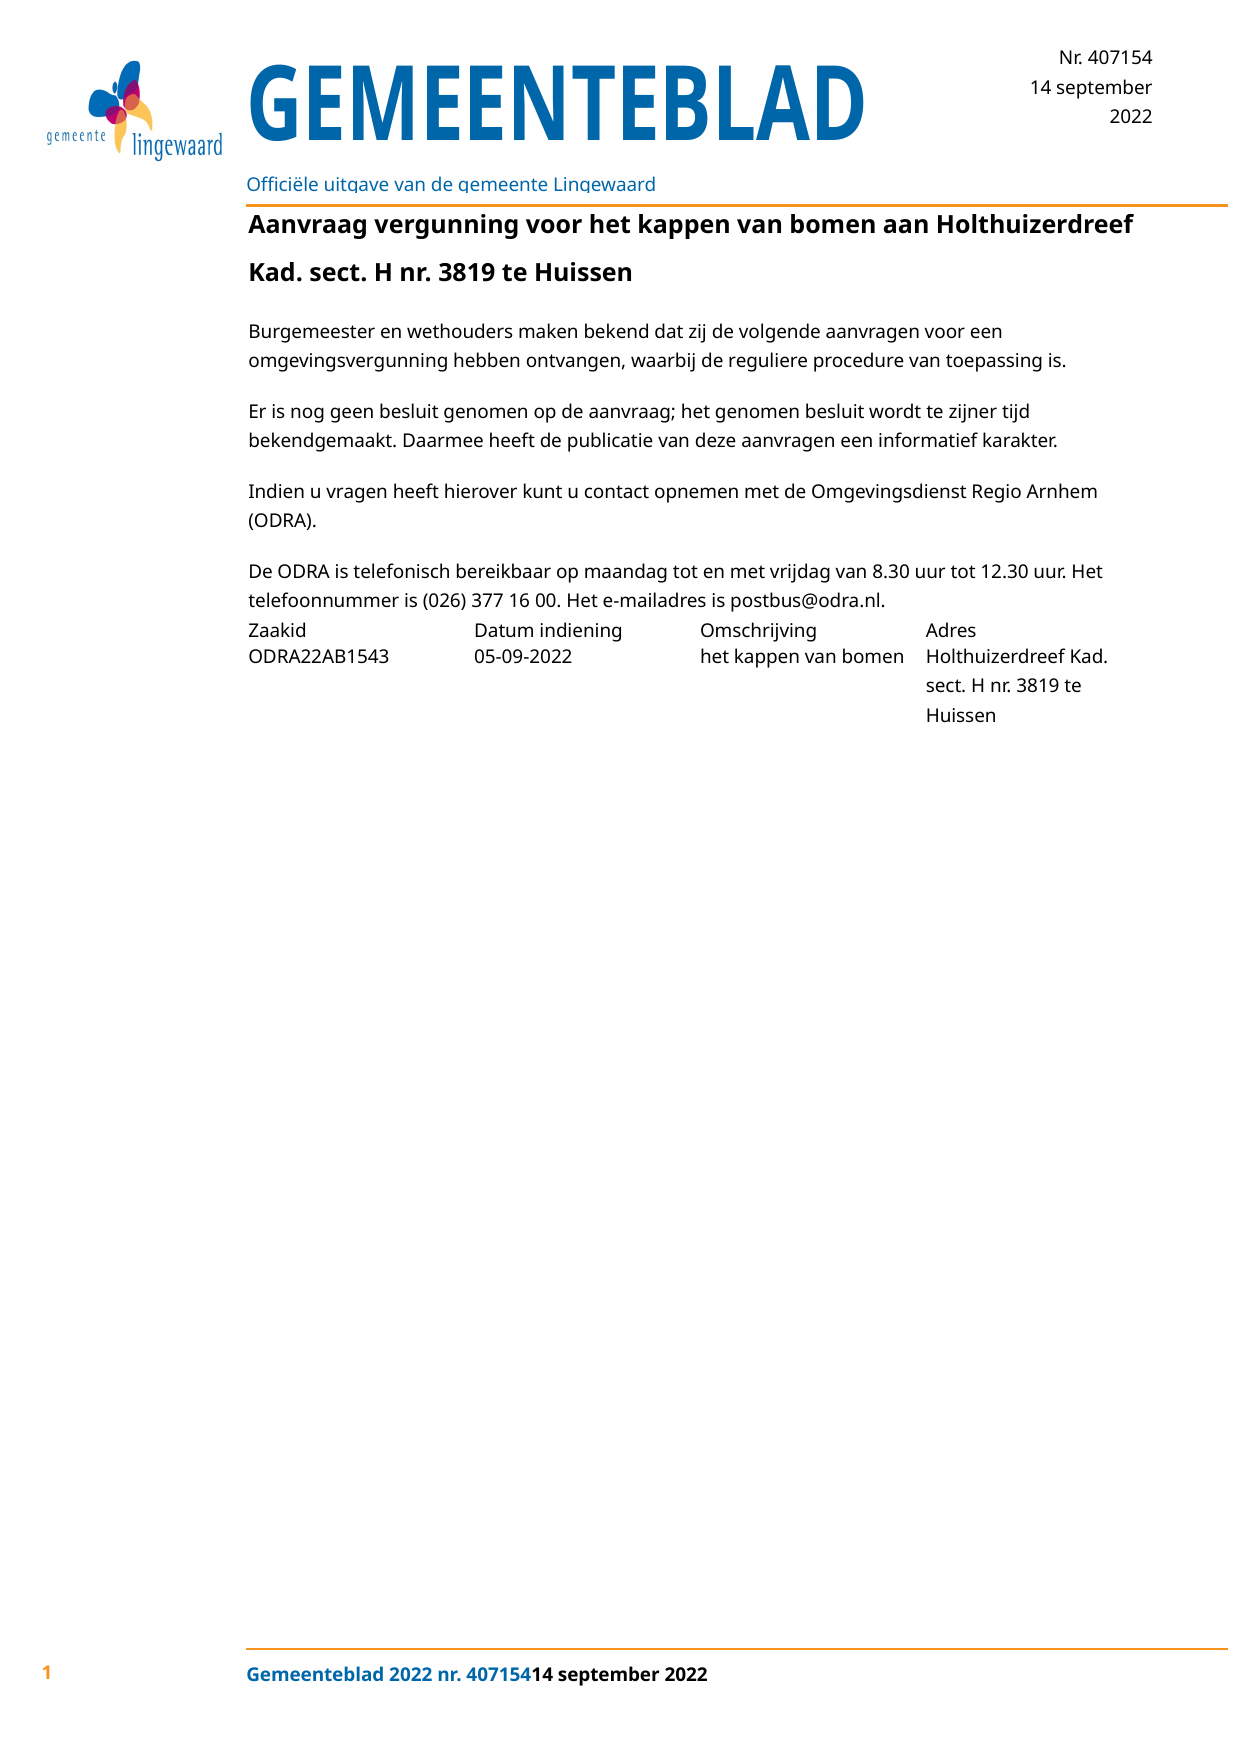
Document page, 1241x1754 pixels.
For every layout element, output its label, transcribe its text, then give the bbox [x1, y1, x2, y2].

table_cell Holthuizerdreef Kad. sect. H nr. 3819 te Huissen [926, 643, 1152, 728]
table_cell het kappen van bomen [700, 643, 926, 728]
text Aanvraag vergunning voor het kappen van bomen aan Holthuizerdreef Kad. sect. H nr. 3819 te Huissen [248, 207, 1152, 288]
text Indien u vragen heeft hierover kunt u contact opnemen met de Omgevingsdienst Regio Arnhem (ODRA). [248, 478, 1152, 533]
table_header Omschrijving [700, 617, 926, 643]
table_cell 05-09-2022 [474, 643, 700, 728]
table_header Adres [926, 617, 1152, 643]
table_header Zaakid [248, 617, 474, 643]
table_cell ODRA22AB1543 [248, 643, 474, 728]
picture [41, 47, 231, 172]
text Burgemeester en wethouders maken bekend dat zij de volgende aanvragen voor een omgevingsvergunning hebben ontvangen, waarbij de reguliere procedure van toepassing is. [248, 318, 1152, 373]
text Er is nog geen besluit genomen op de aanvraag; het genomen besluit wordt te zijner tijd bekendgemaakt. Daarmee heeft de publicatie van deze aanvragen een informatief karakter. [248, 398, 1152, 453]
table_header Datum indiening [474, 617, 700, 643]
text De ODRA is telefonisch bereikbaar op maandag tot en met vrijdag van 8.30 uur tot 12.30 uur. Het telefoonnummer is (026) 377 16 00. Het e-mailadres is postbus@odra.nl. [248, 558, 1152, 613]
